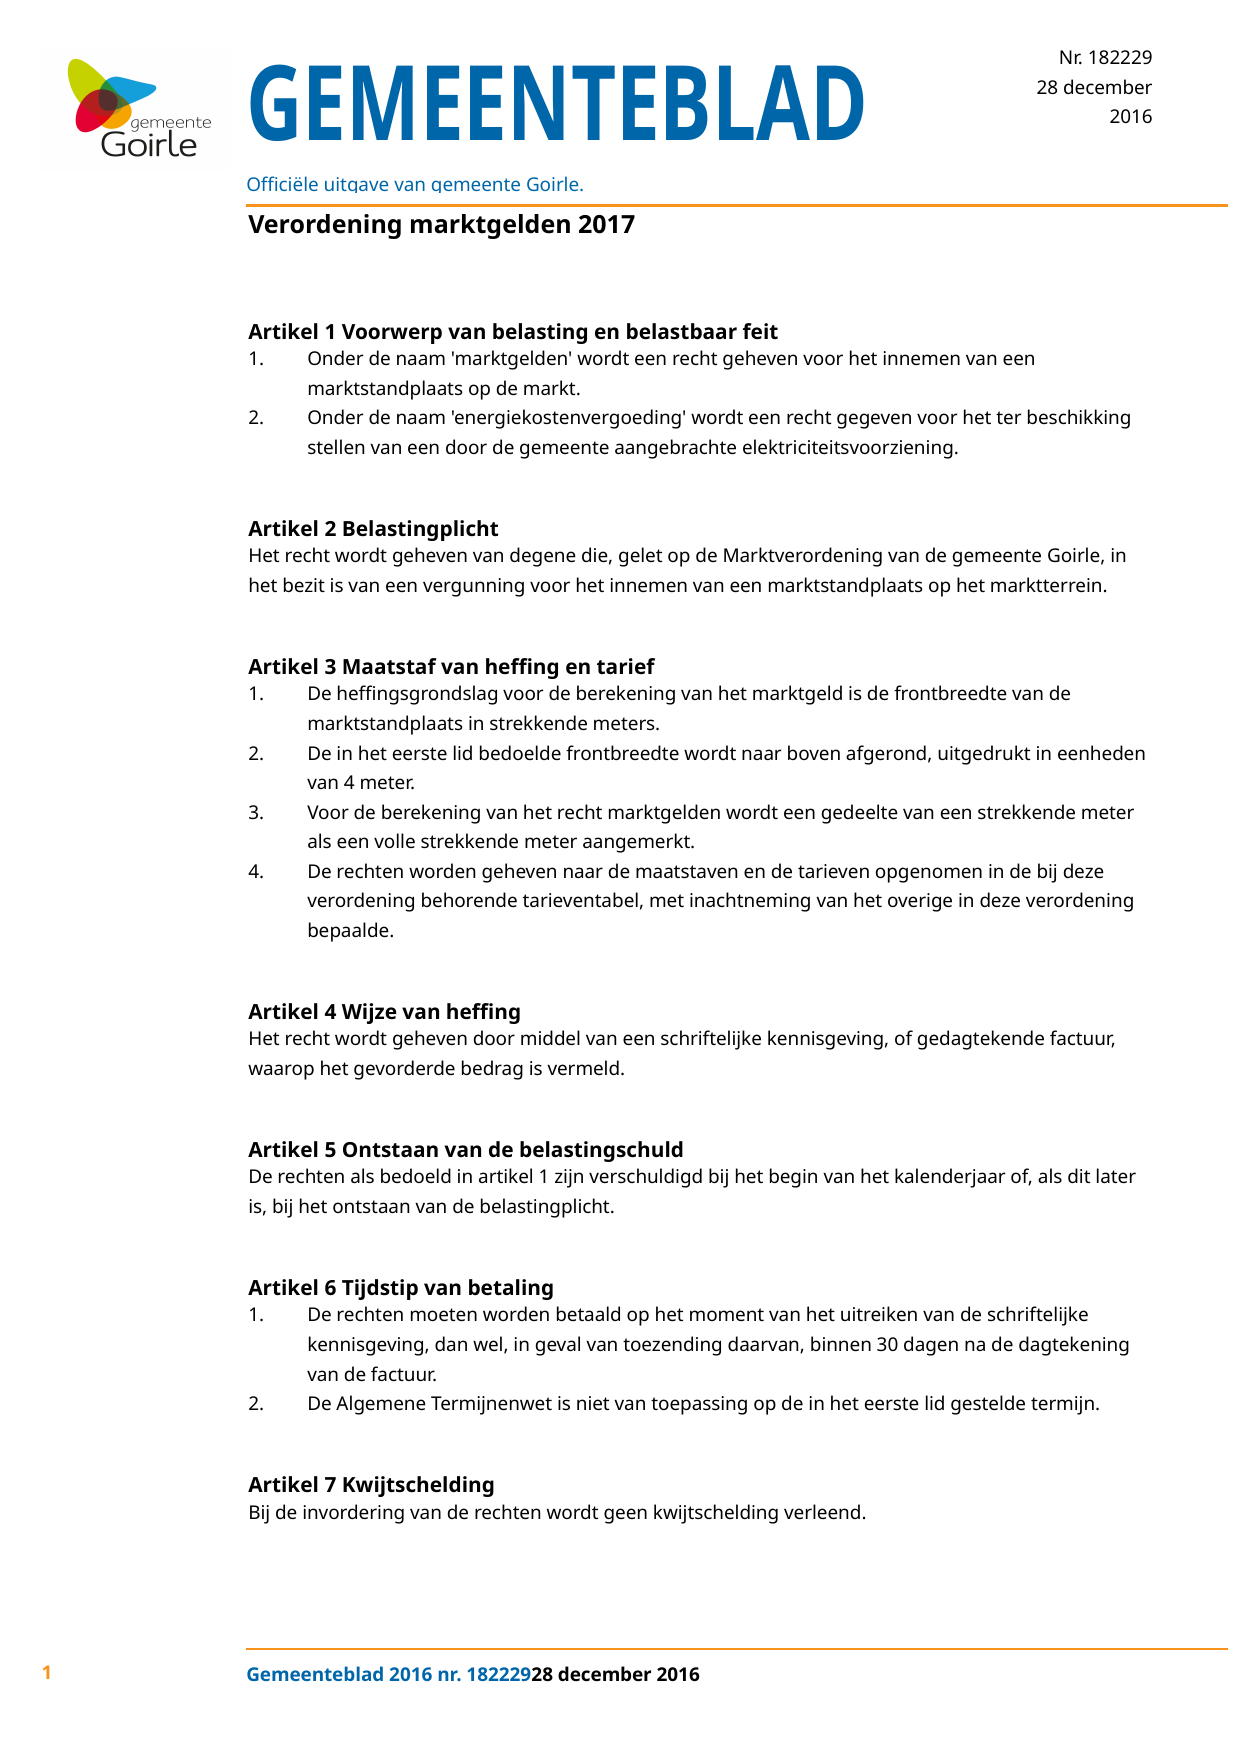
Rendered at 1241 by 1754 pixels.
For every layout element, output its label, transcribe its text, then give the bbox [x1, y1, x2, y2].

list Onder de naam 'energiekostenvergoeding' wordt een recht gegeven voor het ter beschikking stellen van een door de gemeente aangebrachte elektriciteitsvoorziening. [248, 404, 1152, 460]
list Voor de berekening van het recht marktgelden wordt een gedeelte van een strekkende meter als een volle strekkende meter aangemerkt. [248, 799, 1152, 854]
text Het recht wordt geheven van degene die, gelet op de Marktverordening van de gemeente Goirle, in het bezit is van een vergunning voor het innemen van een marktstandplaats op het marktterrein. [248, 542, 1152, 598]
text Artikel 1 Voorwerp van belasting en belastbaar feit [248, 317, 1152, 345]
picture [41, 47, 231, 172]
text Artikel 3 Maatstaf van heffing en tarief [248, 652, 1152, 681]
list De in het eerste lid bedoelde frontbreedte wordt naar boven afgerond, uitgedrukt in eenheden van 4 meter. [248, 740, 1152, 795]
list De Algemene Termijnenwet is niet van toepassing op de in het eerste lid gestelde termijn. [248, 1390, 1152, 1416]
text Bij de invordering van de rechten wordt geen kwijtschelding verleend. [248, 1499, 1152, 1524]
text Artikel 6 Tijdstip van betaling [248, 1273, 1152, 1302]
list De rechten worden geheven naar de maatstaven en de tarieven opgenomen in de bij deze verordening behorende tarieventabel, met inachtneming van het overige in deze verordening bepaalde. [248, 858, 1152, 943]
list De heffingsgrondslag voor de berekening van het marktgeld is de frontbreedte van de marktstandplaats in strekkende meters. [248, 681, 1152, 736]
text Verordening marktgelden 2017 [248, 207, 1152, 241]
text Artikel 2 Belastingplicht [248, 514, 1152, 542]
text Artikel 7 Kwijtschelding [248, 1470, 1152, 1499]
list Onder de naam 'marktgelden' wordt een recht geheven voor het innemen van een marktstandplaats op de markt. [248, 345, 1152, 401]
list De rechten moeten worden betaald op het moment van het uitreiken van de schriftelijke kennisgeving, dan wel, in geval van toezending daarvan, binnen 30 dagen na de dagtekening van de factuur. [248, 1302, 1152, 1387]
text De rechten als bedoeld in artikel 1 zijn verschuldigd bij het begin van het kalenderjaar of, als dit later is, bij het ontstaan van de belastingplicht. [248, 1164, 1152, 1219]
text Artikel 5 Ontstaan van de belastingschuld [248, 1135, 1152, 1164]
text Het recht wordt geheven door middel van een schriftelijke kennisgeving, of gedagtekende factuur, waarop het gevorderde bedrag is vermeld. [248, 1026, 1152, 1081]
text Artikel 4 Wijze van heffing [248, 997, 1152, 1026]
